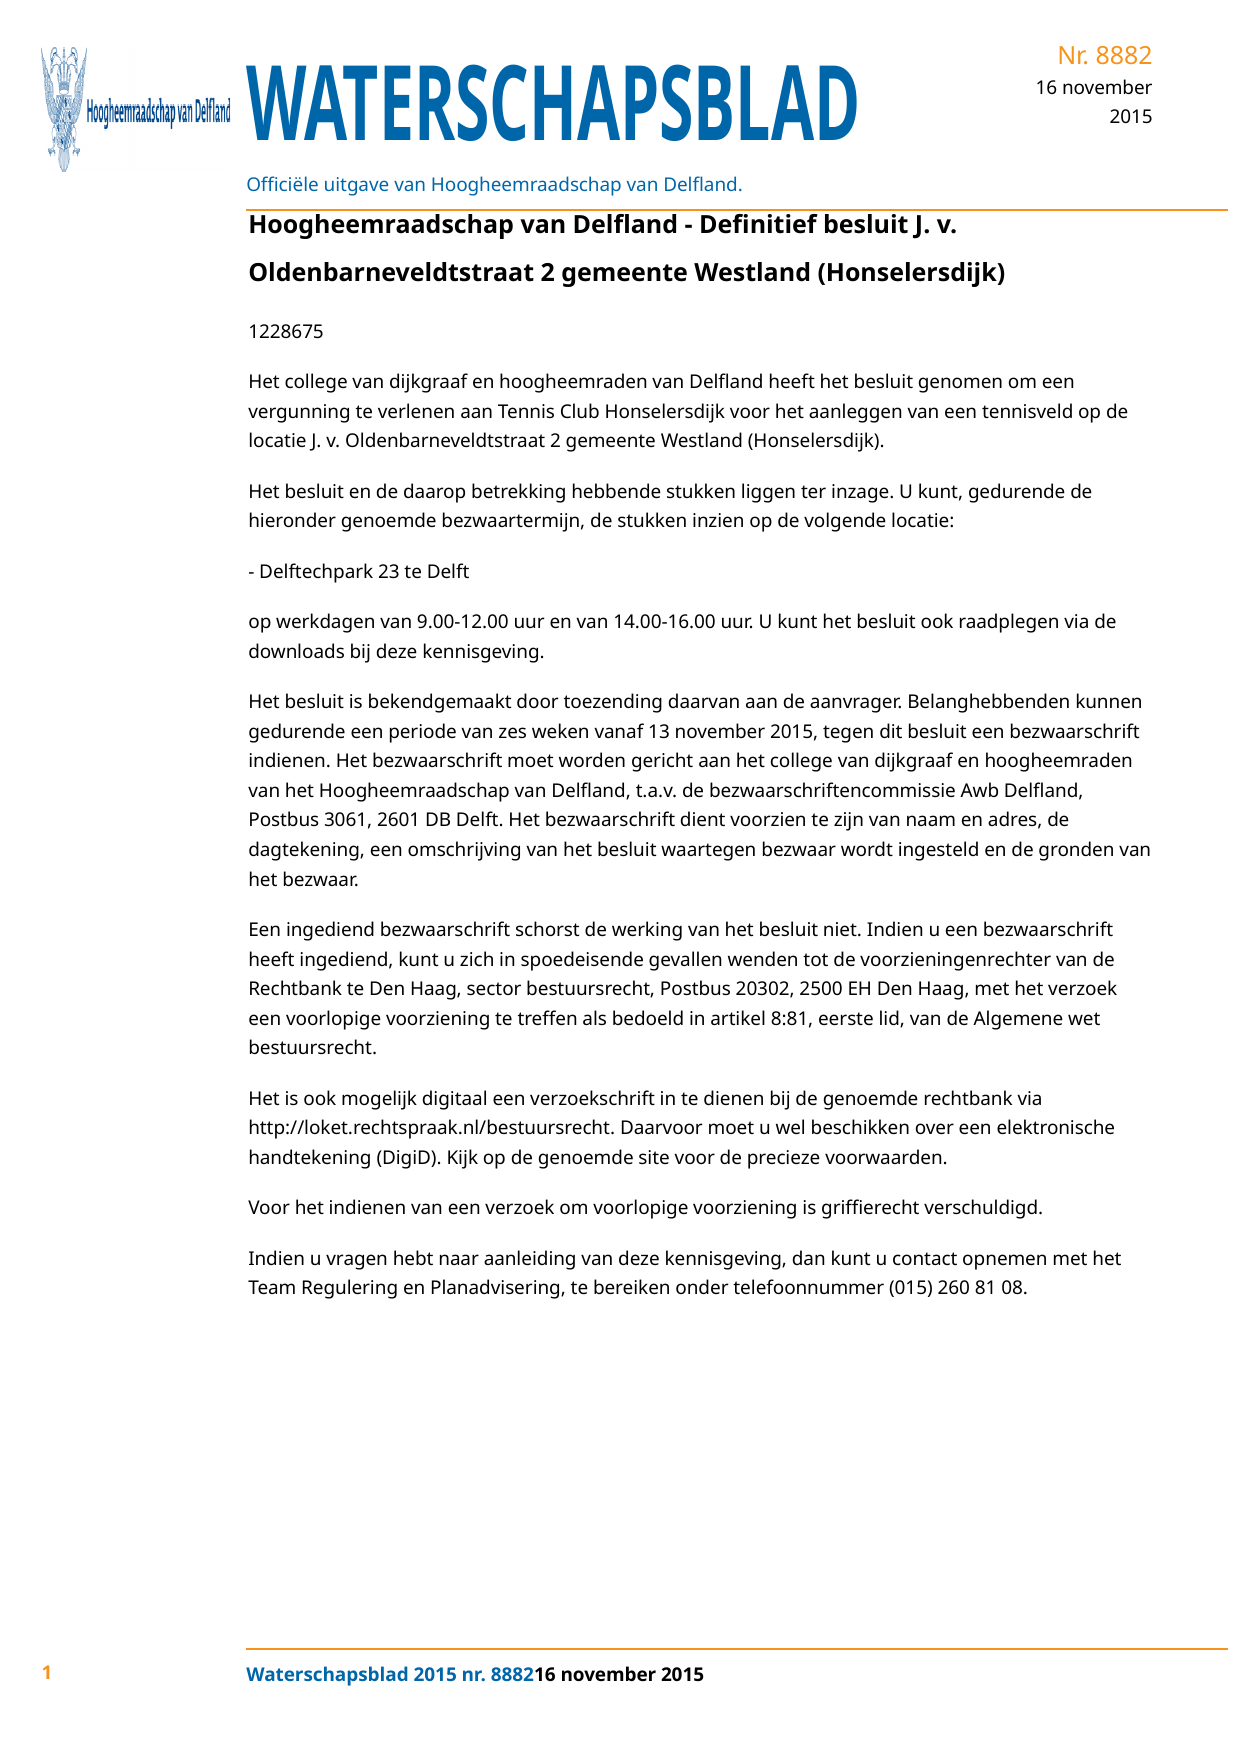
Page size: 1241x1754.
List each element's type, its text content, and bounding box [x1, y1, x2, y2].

text Indien u vragen hebt naar aanleiding van deze kennisgeving, dan kunt u contact opnemen met het Team Regulering en Planadvisering, te bereiken onder telefoonnummer (015) 260 81 08. [248, 1245, 1152, 1300]
picture [41, 47, 231, 172]
text - Delftechpark 23 te Delft [248, 558, 1152, 584]
text Het besluit en de daarop betrekking hebbende stukken liggen ter inzage. U kunt, gedurende de hieronder genoemde bezwaartermijn, de stukken inzien op de volgende locatie: [248, 478, 1152, 533]
text op werkdagen van 9.00-12.00 uur en van 14.00-16.00 uur. U kunt het besluit ook raadplegen via de downloads bij deze kennisgeving. [248, 608, 1152, 664]
text Het college van dijkgraaf en hoogheemraden van Delfland heeft het besluit genomen om een vergunning te verlenen aan Tennis Club Honselersdijk voor het aanleggen van een tennisveld op de locatie J. v. Oldenbarneveldtstraat 2 gemeente Westland (Honselersdijk). [248, 368, 1152, 453]
text 1228675 [248, 318, 1152, 344]
text Het is ook mogelijk digitaal een verzoekschrift in te dienen bij de genoemde rechtbank via http://loket.rechtspraak.nl/bestuursrecht. Daarvoor moet u wel beschikken over een elektronische handtekening (DigiD). Kijk op de genoemde site voor de precieze voorwaarden. [248, 1085, 1152, 1170]
text Hoogheemraadschap van Delfland - Definitief besluit J. v. Oldenbarneveldtstraat 2 gemeente Westland (Honselersdijk) [248, 211, 1152, 288]
text Een ingediend bezwaarschrift schorst de werking van het besluit niet. Indien u een bezwaarschrift heeft ingediend, kunt u zich in spoedeisende gevallen wenden tot de voorzieningenrechter van de Rechtbank te Den Haag, sector bestuursrecht, Postbus 20302, 2500 EH Den Haag, met het verzoek een voorlopige voorziening te treffen als bedoeld in artikel 8:81, eerste lid, van de Algemene wet bestuursrecht. [248, 916, 1152, 1060]
text Voor het indienen van een verzoek om voorlopige voorziening is griffierecht verschuldigd. [248, 1194, 1152, 1220]
text Het besluit is bekendgemaakt door toezending daarvan aan de aanvrager. Belanghebbenden kunnen gedurende een periode van zes weken vanaf 13 november 2015, tegen dit besluit een bezwaarschrift indienen. Het bezwaarschrift moet worden gericht aan het college van dijkgraaf en hoogheemraden van het Hoogheemraadschap van Delfland, t.a.v. de bezwaarschriftencommissie Awb Delfland, Postbus 3061, 2601 DB Delft. Het bezwaarschrift dient voorzien te zijn van naam en adres, de dagtekening, een omschrijving van het besluit waartegen bezwaar wordt ingesteld en de gronden van het bezwaar. [248, 688, 1152, 892]
